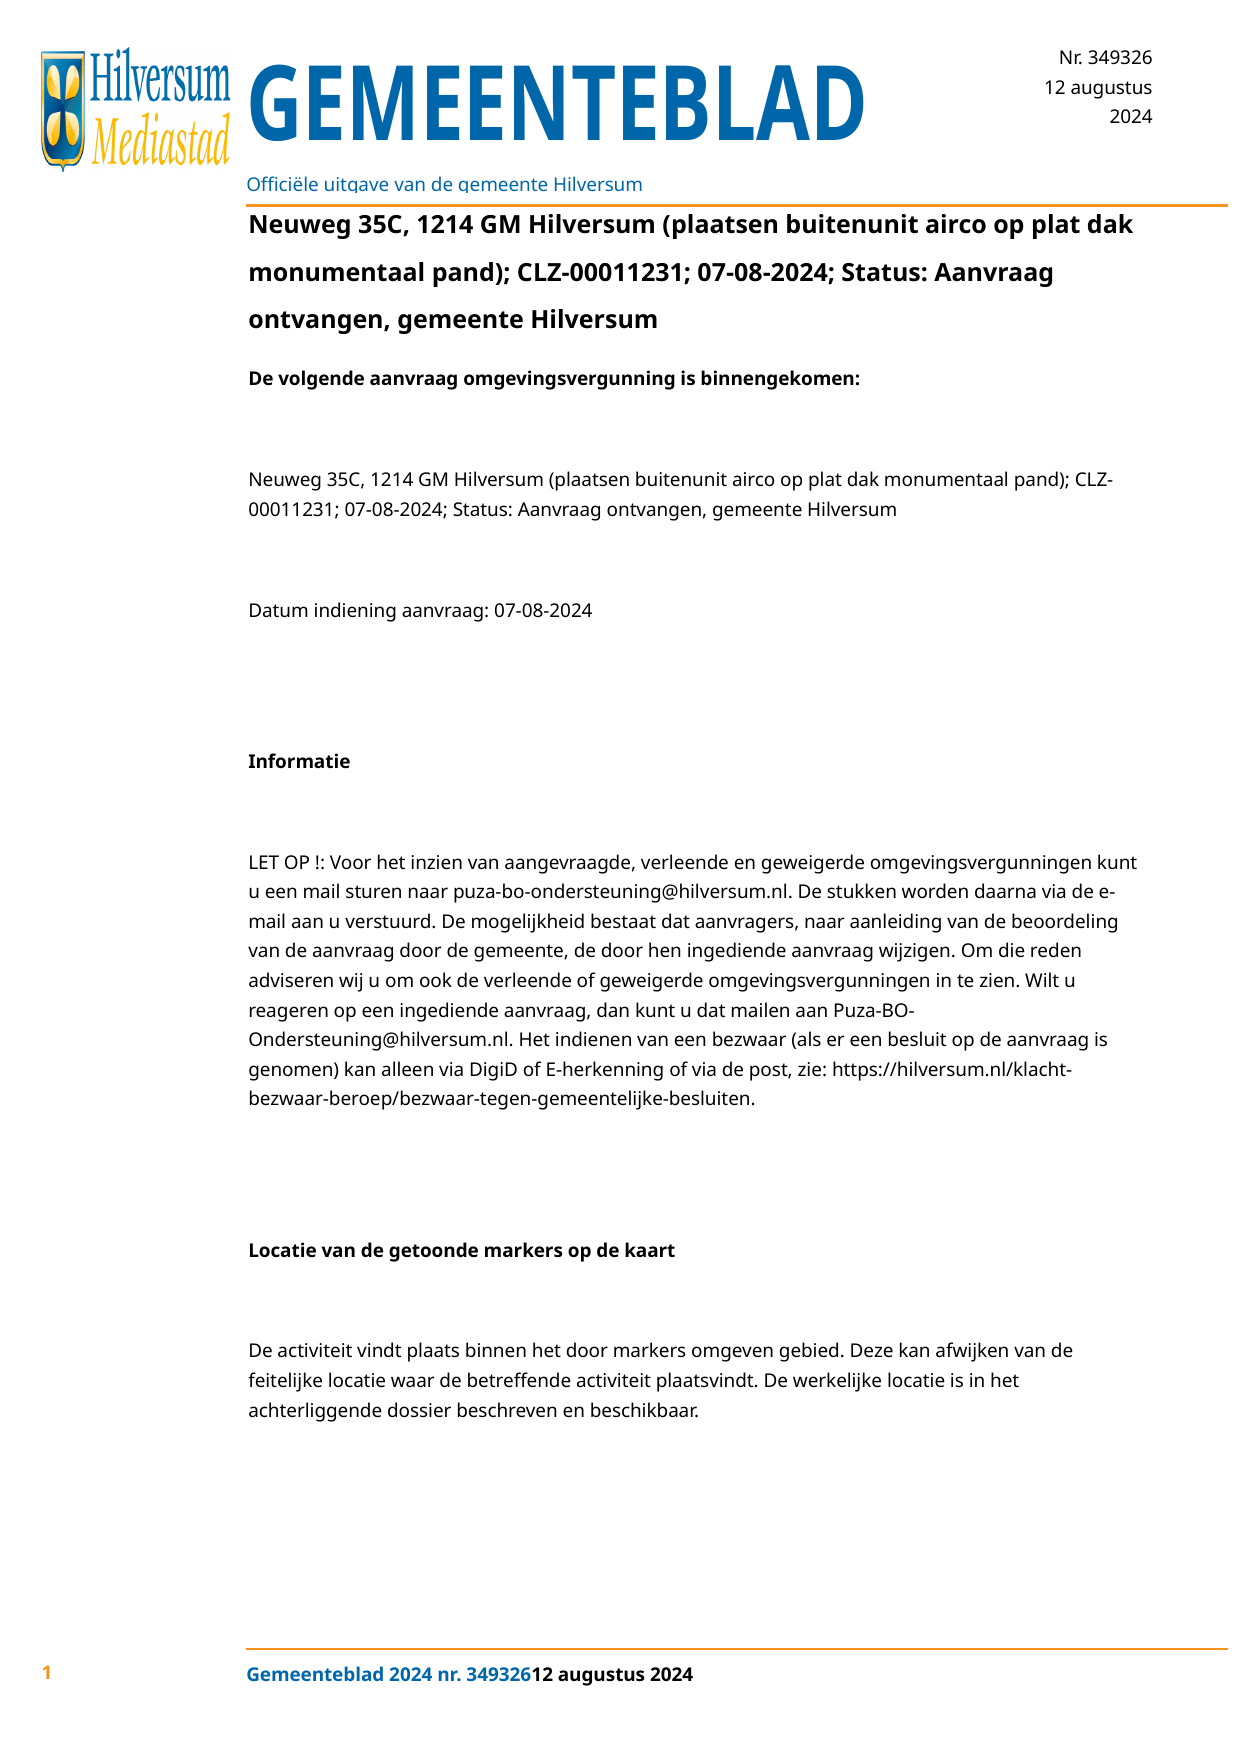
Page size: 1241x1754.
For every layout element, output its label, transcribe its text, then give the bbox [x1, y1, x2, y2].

text De activiteit vindt plaats binnen het door markers omgeven gebied. Deze kan afwijken van de feitelijke locatie waar de betreffende activiteit plaatsvindt. De werkelijke locatie is in het achterliggende dossier beschreven en beschikbaar. [248, 1338, 1152, 1422]
text Neuweg 35C, 1214 GM Hilversum (plaatsen buitenunit airco op plat dak monumentaal pand); CLZ-00011231; 07-08-2024; Status: Aanvraag ontvangen, gemeente Hilversum [248, 466, 1152, 522]
text Datum indiening aanvraag: 07-08-2024 [248, 597, 1152, 622]
text Informatie [248, 748, 1152, 774]
text De volgende aanvraag omgevingsvergunning is binnengekomen: [248, 366, 1152, 391]
text Locatie van de getoonde markers op de kaart [248, 1237, 1152, 1262]
picture [41, 47, 231, 172]
text Neuweg 35C, 1214 GM Hilversum (plaatsen buitenunit airco op plat dak monumentaal pand); CLZ-00011231; 07-08-2024; Status: Aanvraag ontvangen, gemeente Hilversum [248, 207, 1152, 336]
text LET OP !: Voor het inzien van aangevraagde, verleende en geweigerde omgevingsvergunningen kunt u een mail sturen naar puza-bo-ondersteuning@hilversum.nl. De stukken worden daarna via de e-mail aan u verstuurd. De mogelijkheid bestaat dat aanvragers, naar aanleiding van de beoordeling van de aanvraag door de gemeente, de door hen ingediende aanvraag wijzigen. Om die reden adviseren wij u om ook de verleende of geweigerde omgevingsvergunningen in te zien. Wilt u reageren op een ingediende aanvraag, dan kunt u dat mailen aan Puza-BO-Ondersteuning@hilversum.nl. Het indienen van een bezwaar (als er een besluit op de aanvraag is genomen) kan alleen via DigiD of E-herkenning of via de post, zie: https://hilversum.nl/klacht-bezwaar-beroep/bezwaar-tegen-gemeentelijke-besluiten. [248, 849, 1152, 1111]
